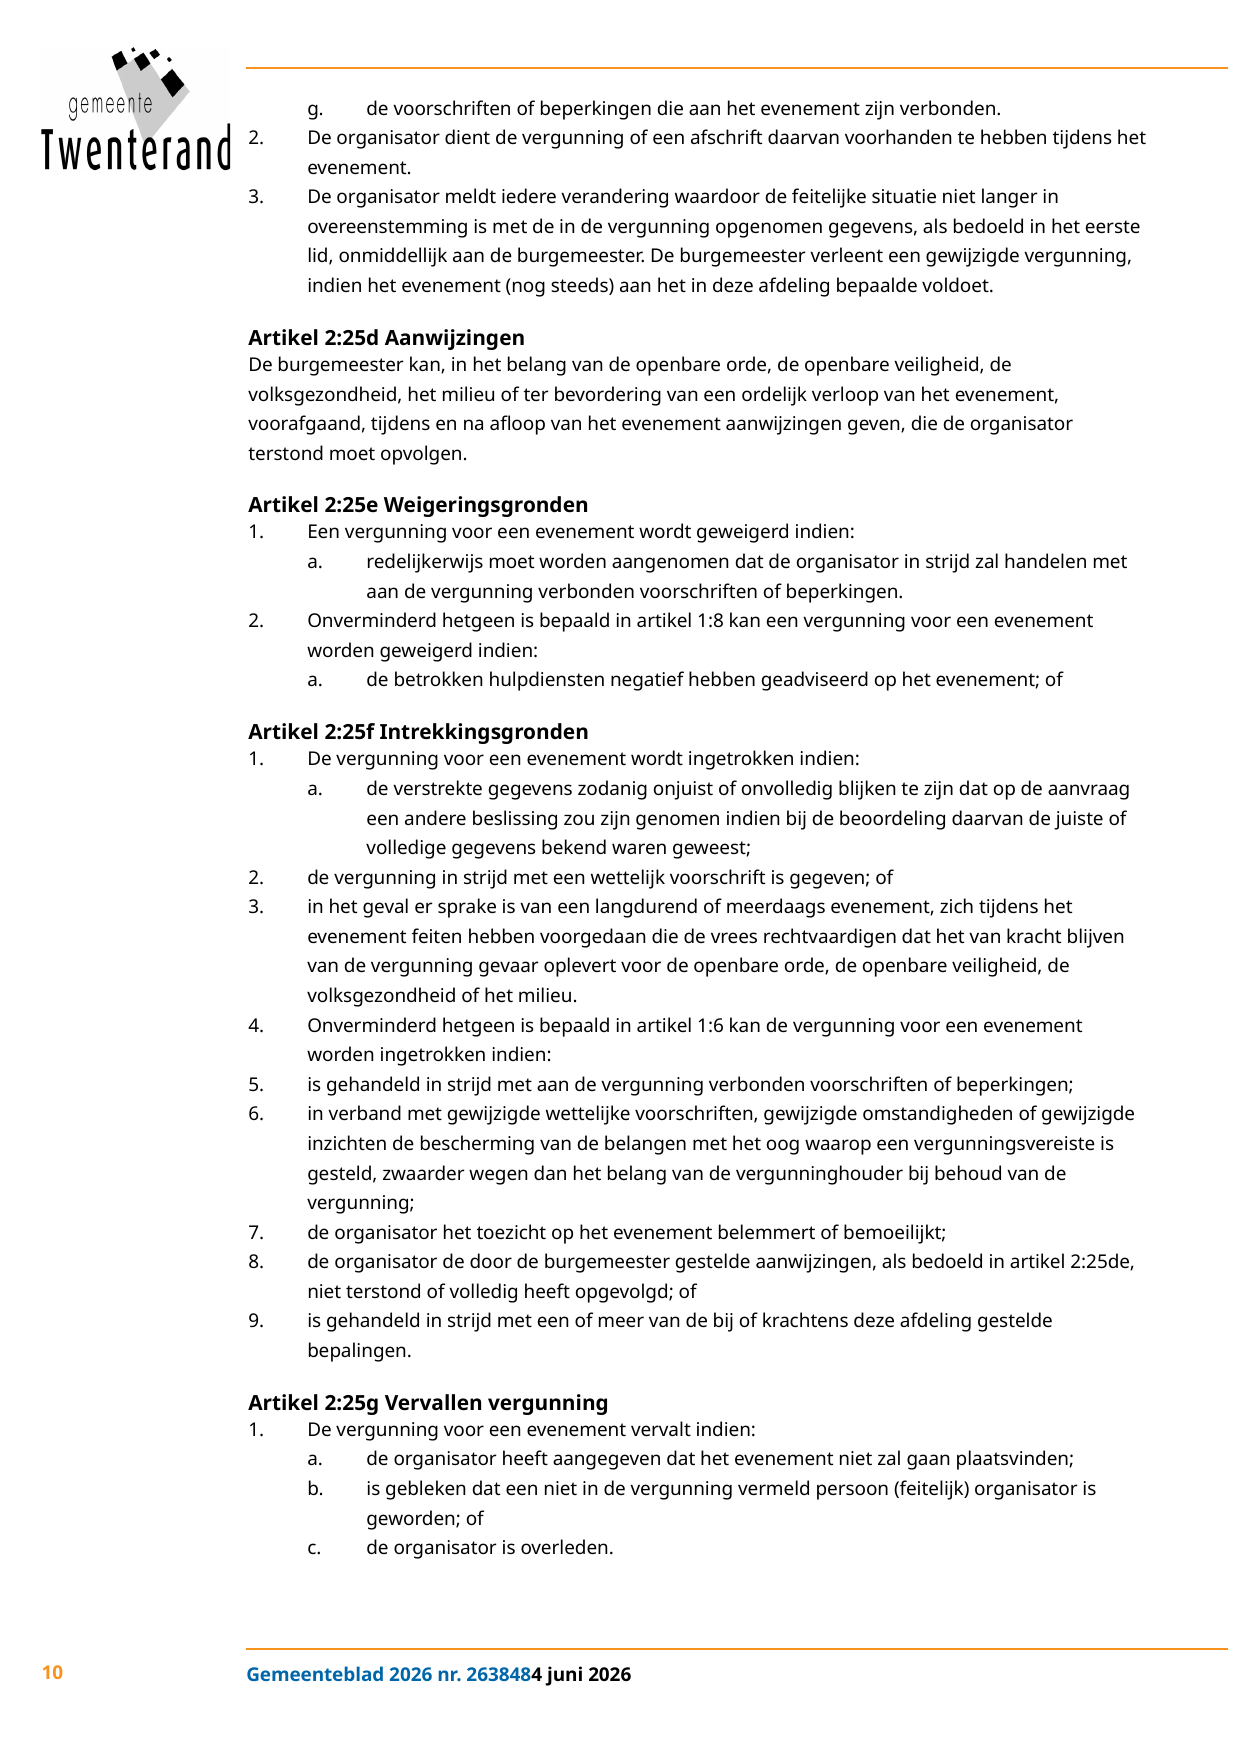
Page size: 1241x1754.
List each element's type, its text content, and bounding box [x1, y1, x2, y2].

list in het geval er sprake is van een langdurend of meerdaags evenement, zich tijdens het evenement feiten hebben voorgedaan die de vrees rechtvaardigen dat het van kracht blijven van de vergunning gevaar oplevert voor de openbare orde, de openbare veiligheid, de volksgezondheid of het milieu. [248, 893, 1152, 1008]
list De vergunning voor een evenement wordt ingetrokken indien: [248, 746, 1152, 771]
list redelijkerwijs moet worden aangenomen dat de organisator in strijd zal handelen met aan de vergunning verbonden voorschriften of beperkingen. [307, 548, 1152, 604]
list de verstrekte gegevens zodanig onjuist of onvolledig blijken te zijn dat op de aanvraag een andere beslissing zou zijn genomen indien bij de beoordeling daarvan de juiste of volledige gegevens bekend waren geweest; [307, 775, 1152, 860]
text Artikel 2:25f Intrekkingsgronden [248, 717, 1152, 746]
list Onverminderd hetgeen is bepaald in artikel 1:8 kan een vergunning voor een evenement worden geweigerd indien: [248, 607, 1152, 663]
text De burgemeester kan, in het belang van de openbare orde, de openbare veiligheid, de volksgezondheid, het milieu of ter bevordering van een ordelijk verloop van het evenement, voorafgaand, tijdens en na afloop van het evenement aanwijzingen geven, die de organisator terstond moet opvolgen. [248, 351, 1152, 466]
list Onverminderd hetgeen is bepaald in artikel 1:6 kan de vergunning voor een evenement worden ingetrokken indien: [248, 1012, 1152, 1067]
text Artikel 2:25g Vervallen vergunning [248, 1388, 1152, 1416]
list De vergunning voor een evenement vervalt indien: [248, 1416, 1152, 1442]
list de organisator is overleden. [307, 1534, 1152, 1560]
list de betrokken hulpdiensten negatief hebben geadviseerd op het evenement; of [307, 667, 1152, 692]
list de organisator heeft aangegeven dat het evenement niet zal gaan plaatsvinden; [307, 1446, 1152, 1471]
list de vergunning in strijd met een wettelijk voorschrift is gegeven; of [248, 864, 1152, 889]
list de voorschriften of beperkingen die aan het evenement zijn verbonden. [307, 95, 1152, 121]
list de organisator de door de burgemeester gestelde aanwijzingen, als bedoeld in artikel 2:25de, niet terstond of volledig heeft opgevolgd; of [248, 1248, 1152, 1304]
list is gehandeld in strijd met aan de vergunning verbonden voorschriften of beperkingen; [248, 1071, 1152, 1097]
text Artikel 2:25d Aanwijzingen [248, 323, 1152, 351]
list de organisator het toezicht op het evenement belemmert of bemoeilijkt; [248, 1219, 1152, 1244]
list in verband met gewijzigde wettelijke voorschriften, gewijzigde omstandigheden of gewijzigde inzichten de bescherming van de belangen met het oog waarop een vergunningsvereiste is gesteld, zwaarder wegen dan het belang van de vergunninghouder bij behoud van de vergunning; [248, 1101, 1152, 1215]
list is gebleken dat een niet in de vergunning vermeld persoon (feitelijk) organisator is geworden; of [307, 1475, 1152, 1531]
text Artikel 2:25e Weigeringsgronden [248, 490, 1152, 519]
list De organisator dient de vergunning of een afschrift daarvan voorhanden te hebben tijdens het evenement. [248, 124, 1152, 180]
list is gehandeld in strijd met een of meer van de bij of krachtens deze afdeling gestelde bepalingen. [248, 1308, 1152, 1363]
list Een vergunning voor een evenement wordt geweigerd indien: [248, 519, 1152, 544]
picture [41, 47, 231, 172]
list De organisator meldt iedere verandering waardoor de feitelijke situatie niet langer in overeenstemming is met de in de vergunning opgenomen gegevens, als bedoeld in het eerste lid, onmiddellijk aan de burgemeester. De burgemeester verleent een gewijzigde vergunning, indien het evenement (nog steeds) aan het in deze afdeling bepaalde voldoet. [248, 183, 1152, 298]
